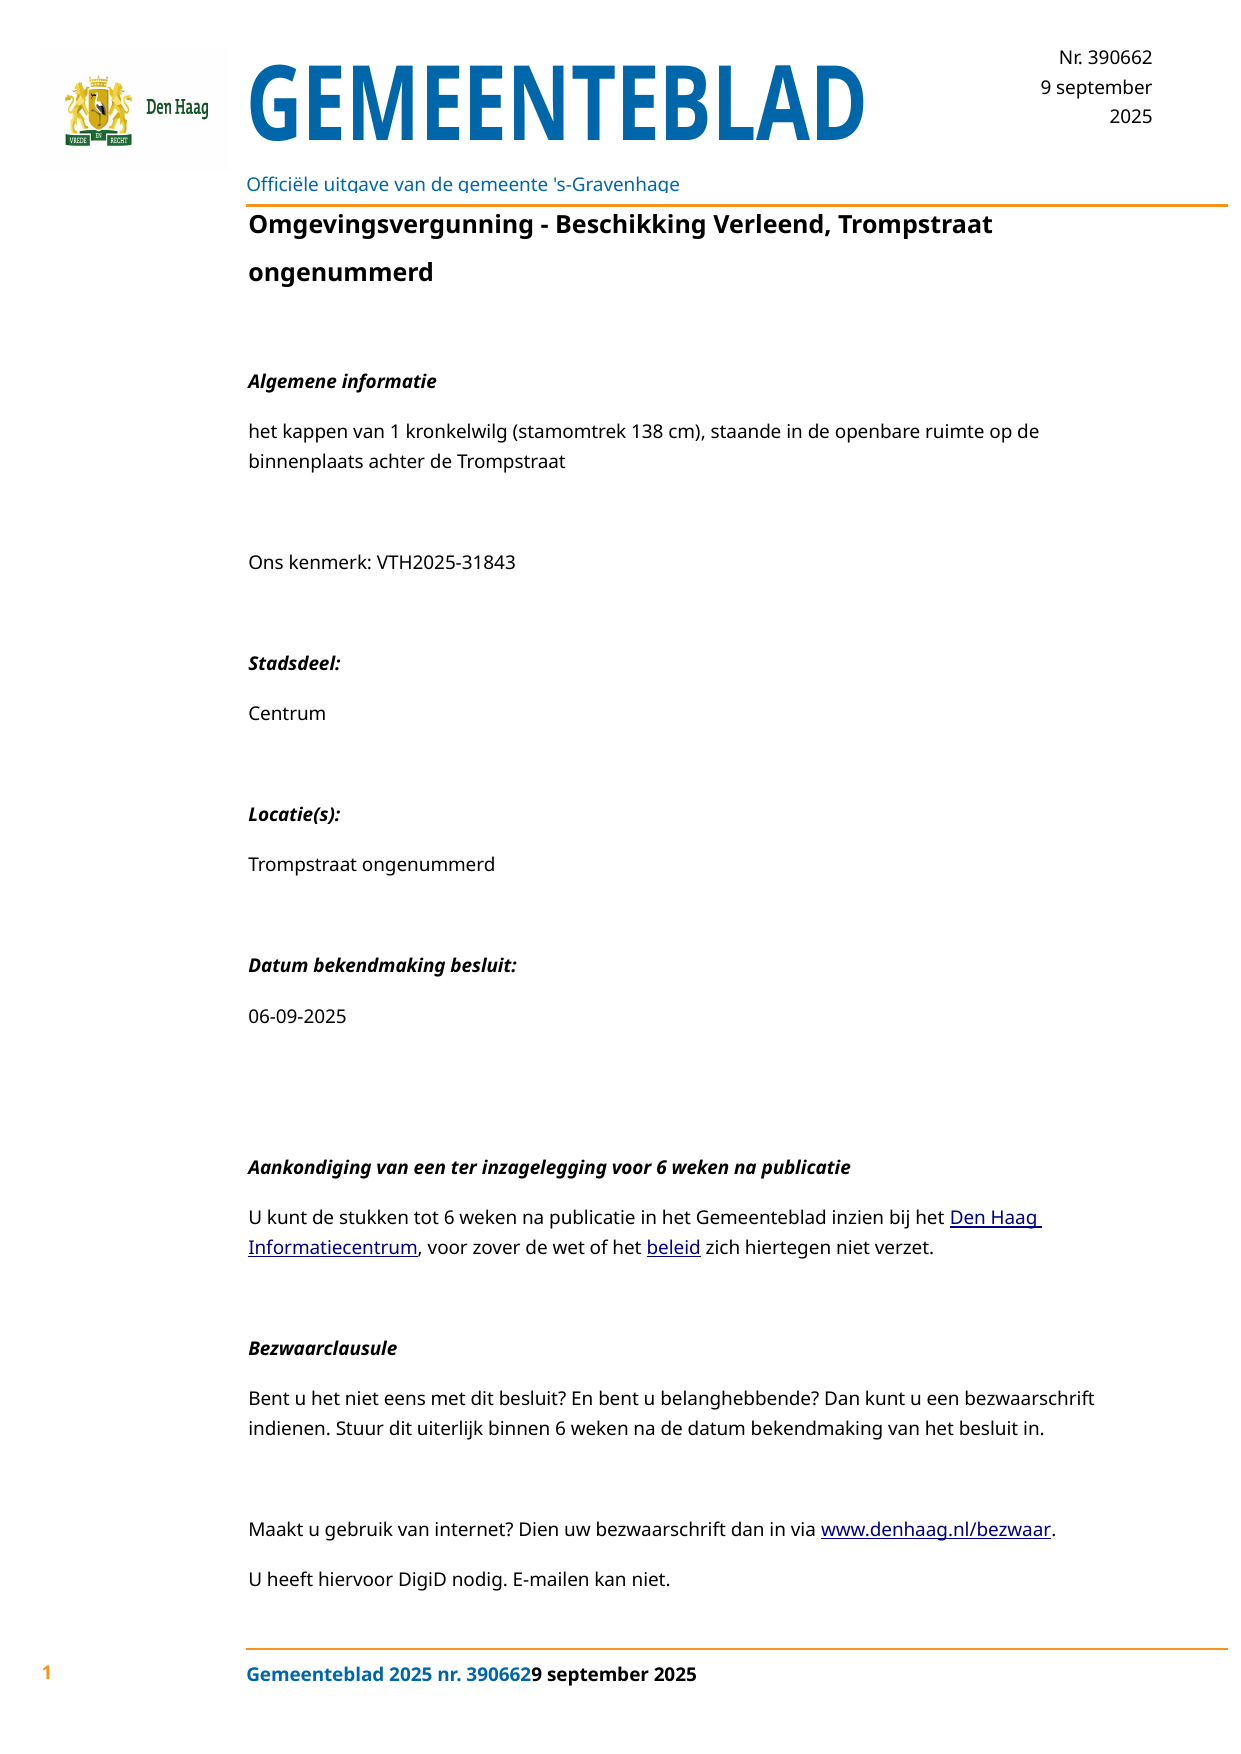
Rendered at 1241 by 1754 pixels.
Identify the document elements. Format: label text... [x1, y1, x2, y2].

text U kunt de stukken tot 6 weken na publicatie in het Gemeenteblad inzien bij het Den Haag Informatiecentrum, voor zover de wet of het beleid zich hiertegen niet verzet. [248, 1204, 1152, 1260]
text Ons kenmerk: VTH2025-31843 [248, 549, 1152, 575]
text U heeft hiervoor DigiD nodig. E-mailen kan niet. [248, 1566, 1152, 1592]
text het kappen van 1 kronkelwilg (stamomtrek 138 cm), staande in de openbare ruimte op de binnenplaats achter de Trompstraat [248, 419, 1152, 474]
text Omgevingsvergunning - Beschikking Verleend, Trompstraat ongenummerd [248, 207, 1152, 288]
text Datum bekendmaking besluit: [248, 952, 1152, 978]
text Centrum [248, 700, 1152, 726]
text Maakt u gebruik van internet? Dien uw bezwaarschrift dan in via www.denhaag.nl/bezwaar. [248, 1516, 1152, 1542]
text 06-09-2025 [248, 1003, 1152, 1029]
text Locatie(s): [248, 801, 1152, 827]
text Aankondiging van een ter inzagelegging voor 6 weken na publicatie [248, 1154, 1152, 1180]
text Algemene informatie [248, 368, 1152, 394]
text Stadsdeel: [248, 650, 1152, 676]
text Bezwaarclausule [248, 1335, 1152, 1361]
text Bent u het niet eens met dit besluit? En bent u belanghebbende? Dan kunt u een bezwaarschrift indienen. Stuur dit uiterlijk binnen 6 weken na de datum bekendmaking van het besluit in. [248, 1385, 1152, 1441]
text Trompstraat ongenummerd [248, 852, 1152, 877]
picture [41, 47, 231, 172]
